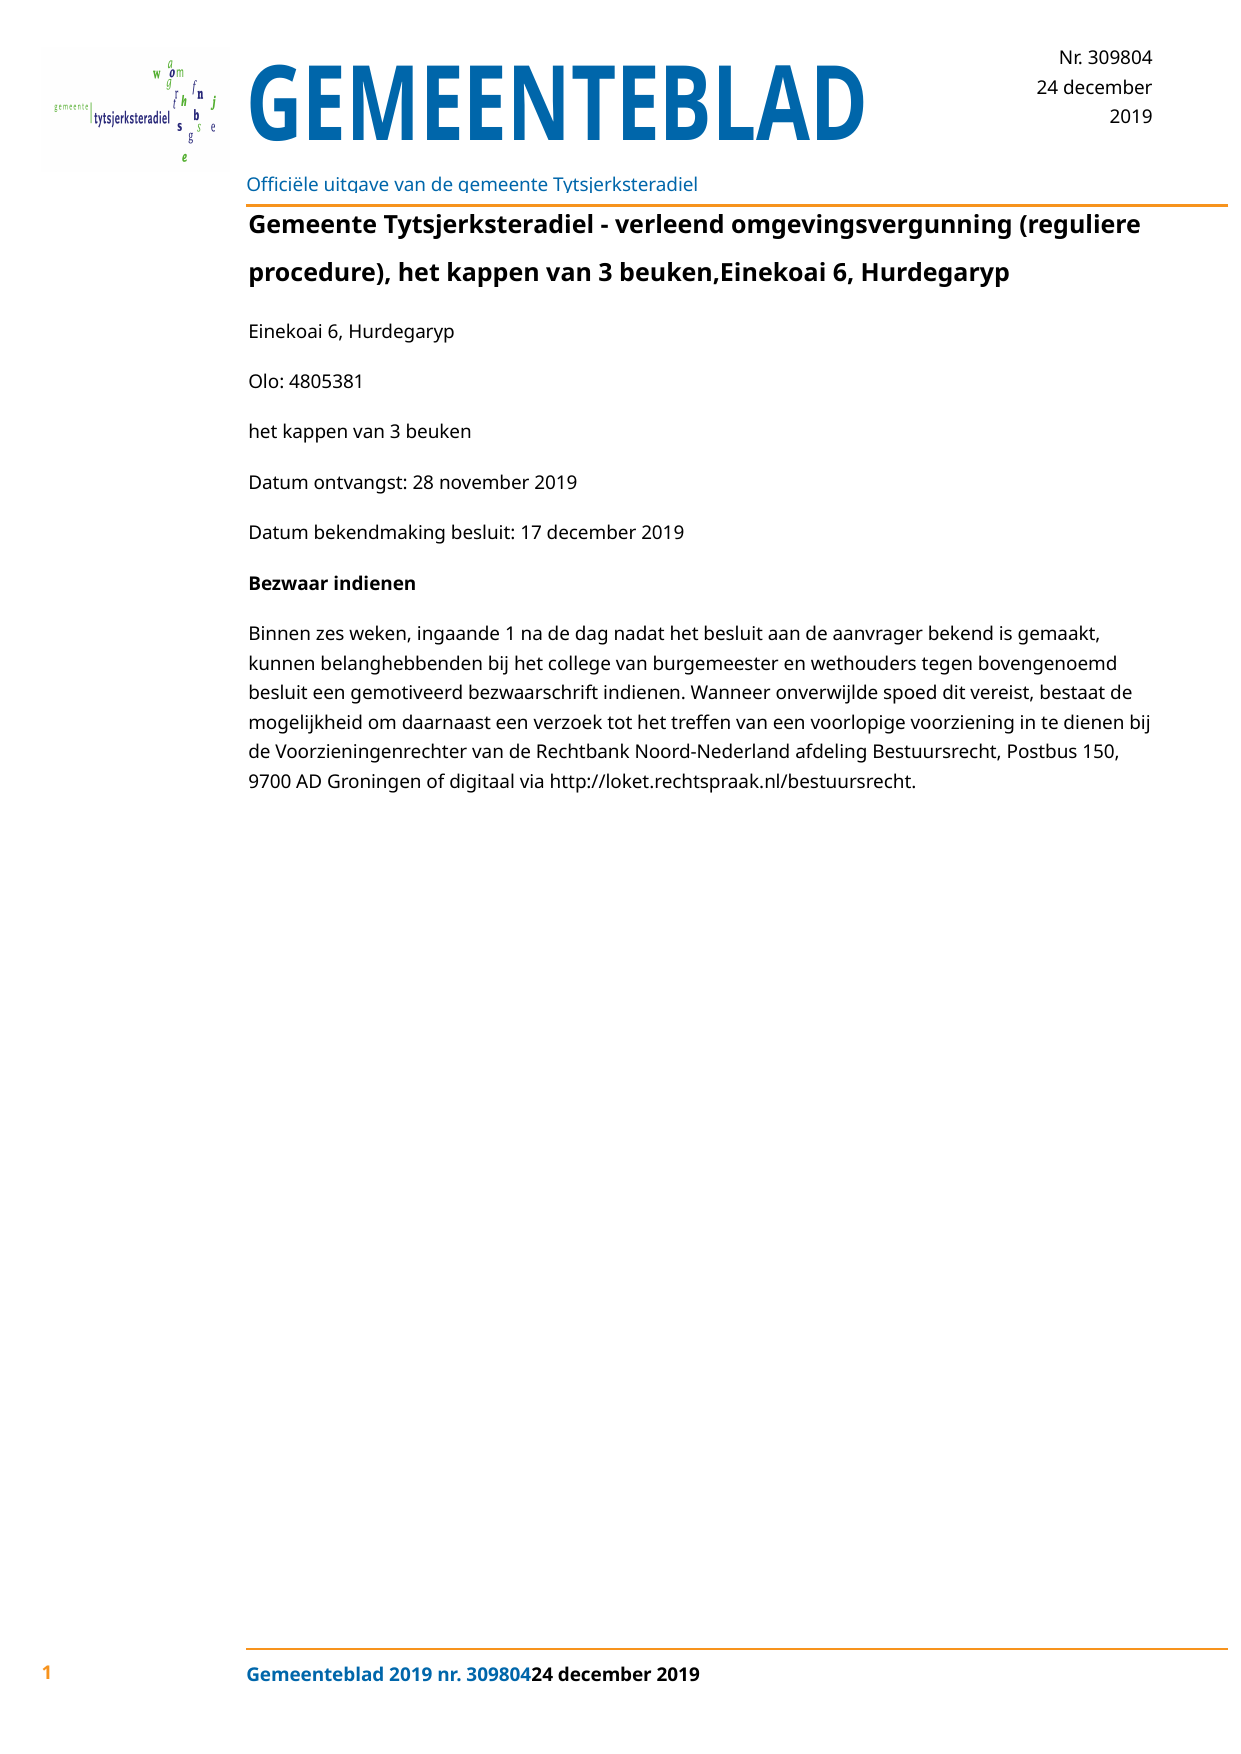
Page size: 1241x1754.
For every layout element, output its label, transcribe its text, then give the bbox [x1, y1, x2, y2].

text Olo: 4805381 [248, 368, 1152, 394]
text Einekoai 6, Hurdegaryp [248, 318, 1152, 344]
text Bezwaar indienen [248, 570, 1152, 596]
text Datum ontvangst: 28 november 2019 [248, 469, 1152, 495]
picture [41, 47, 231, 172]
text Datum bekendmaking besluit: 17 december 2019 [248, 519, 1152, 545]
text Gemeente Tytsjerksteradiel - verleend omgevingsvergunning (reguliere procedure), het kappen van 3 beuken,Einekoai 6, Hurdegaryp [248, 207, 1152, 288]
text het kappen van 3 beuken [248, 419, 1152, 444]
text Binnen zes weken, ingaande 1 na de dag nadat het besluit aan de aanvrager bekend is gemaakt, kunnen belanghebbenden bij het college van burgemeester en wethouders tegen bovengenoemd besluit een gemotiveerd bezwaarschrift indienen. Wanneer onverwijlde spoed dit vereist, bestaat de mogelijkheid om daarnaast een verzoek tot het treffen van een voorlopige voorziening in te dienen bij de Voorzieningenrechter van de Rechtbank Noord-Nederland afdeling Bestuursrecht, Postbus 150, 9700 AD Groningen of digitaal via http://loket.rechtspraak.nl/bestuursrecht. [248, 620, 1152, 794]
